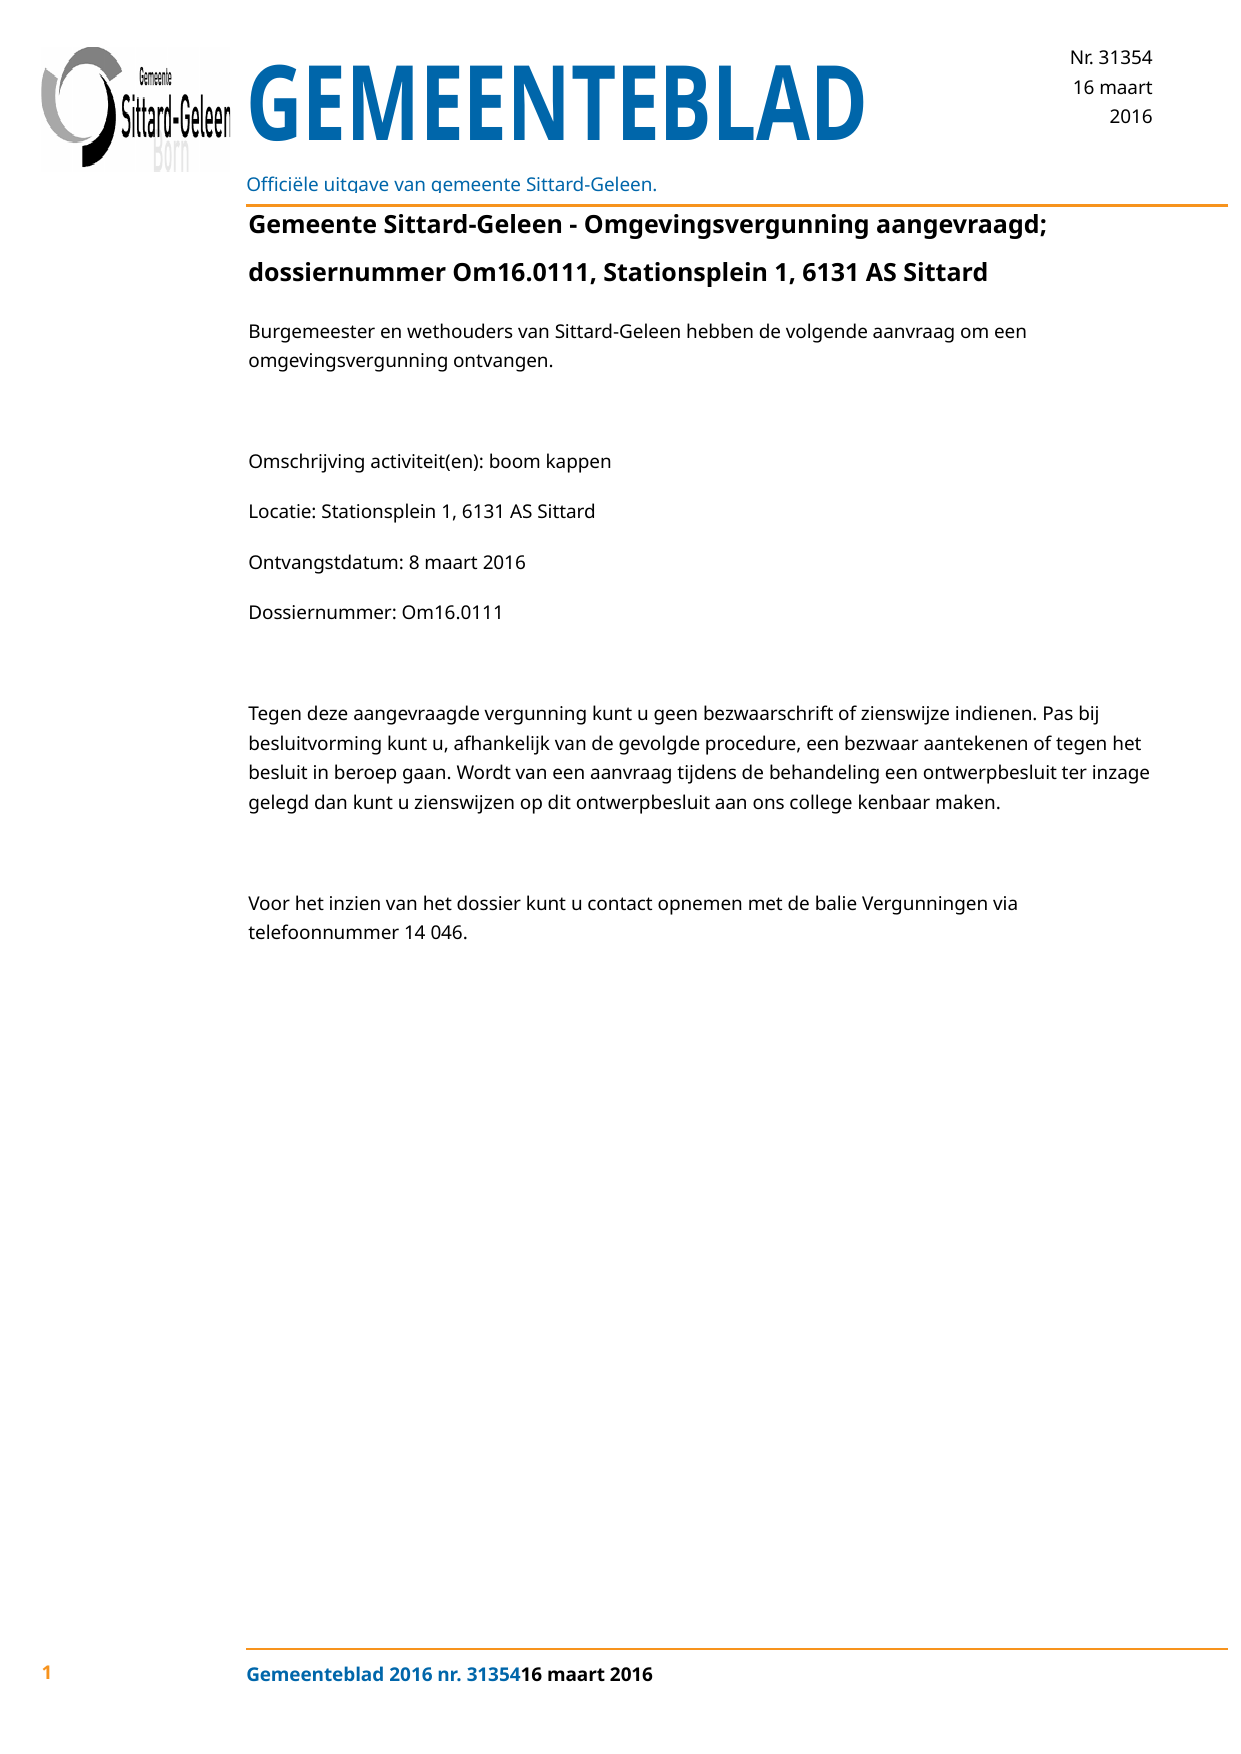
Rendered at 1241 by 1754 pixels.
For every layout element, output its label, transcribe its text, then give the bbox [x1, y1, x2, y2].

text Tegen deze aangevraagde vergunning kunt u geen bezwaarschrift of zienswijze indienen. Pas bij besluitvorming kunt u, afhankelijk van de gevolgde procedure, een bezwaar aantekenen of tegen het besluit in beroep gaan. Wordt van een aanvraag tijdens de behandeling een ontwerpbesluit ter inzage gelegd dan kunt u zienswijzen op dit ontwerpbesluit aan ons college kenbaar maken. [248, 700, 1152, 815]
text Dossiernummer: Om16.0111 [248, 599, 1152, 625]
text Omschrijving activiteit(en): boom kappen [248, 448, 1152, 474]
text Gemeente Sittard-Geleen - Omgevingsvergunning aangevraagd; dossiernummer Om16.0111, Stationsplein 1, 6131 AS Sittard [248, 207, 1152, 288]
text Locatie: Stationsplein 1, 6131 AS Sittard [248, 499, 1152, 524]
text Burgemeester en wethouders van Sittard-Geleen hebben de volgende aanvraag om een omgevingsvergunning ontvangen. [248, 318, 1152, 373]
picture [41, 47, 231, 172]
text Ontvangstdatum: 8 maart 2016 [248, 549, 1152, 575]
text Voor het inzien van het dossier kunt u contact opnemen met de balie Vergunningen via telefoonnummer 14 046. [248, 890, 1152, 945]
